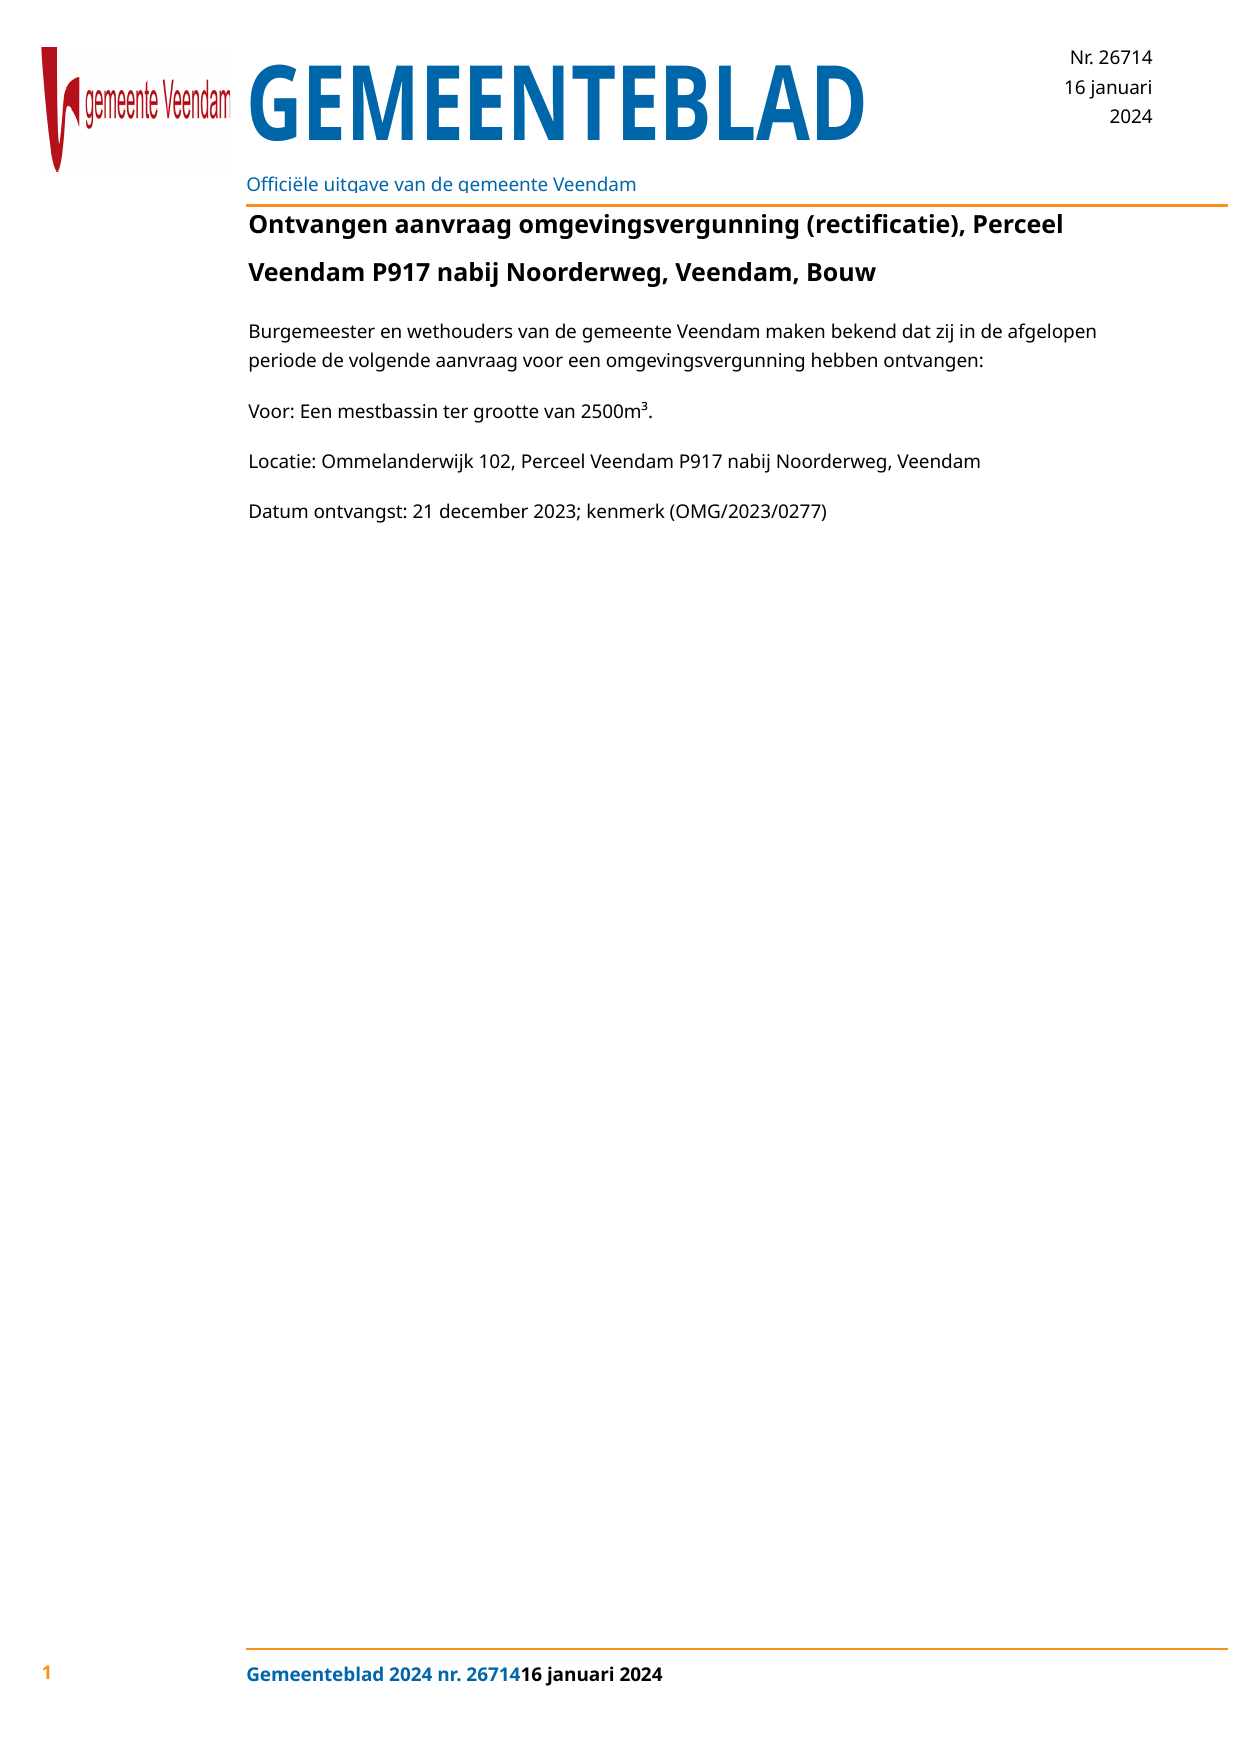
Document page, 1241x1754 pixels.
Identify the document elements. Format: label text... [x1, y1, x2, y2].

text Burgemeester en wethouders van de gemeente Veendam maken bekend dat zij in de afgelopen periode de volgende aanvraag voor een omgevingsvergunning hebben ontvangen: [248, 318, 1152, 373]
text Locatie: Ommelanderwijk 102, Perceel Veendam P917 nabij Noorderweg, Veendam [248, 448, 1152, 474]
picture [41, 47, 231, 172]
text Ontvangen aanvraag omgevingsvergunning (rectificatie), Perceel Veendam P917 nabij Noorderweg, Veendam, Bouw [248, 207, 1152, 288]
text Datum ontvangst: 21 december 2023; kenmerk (OMG/2023/0277) [248, 499, 1152, 524]
text Voor: Een mestbassin ter grootte van 2500m³. [248, 398, 1152, 424]
